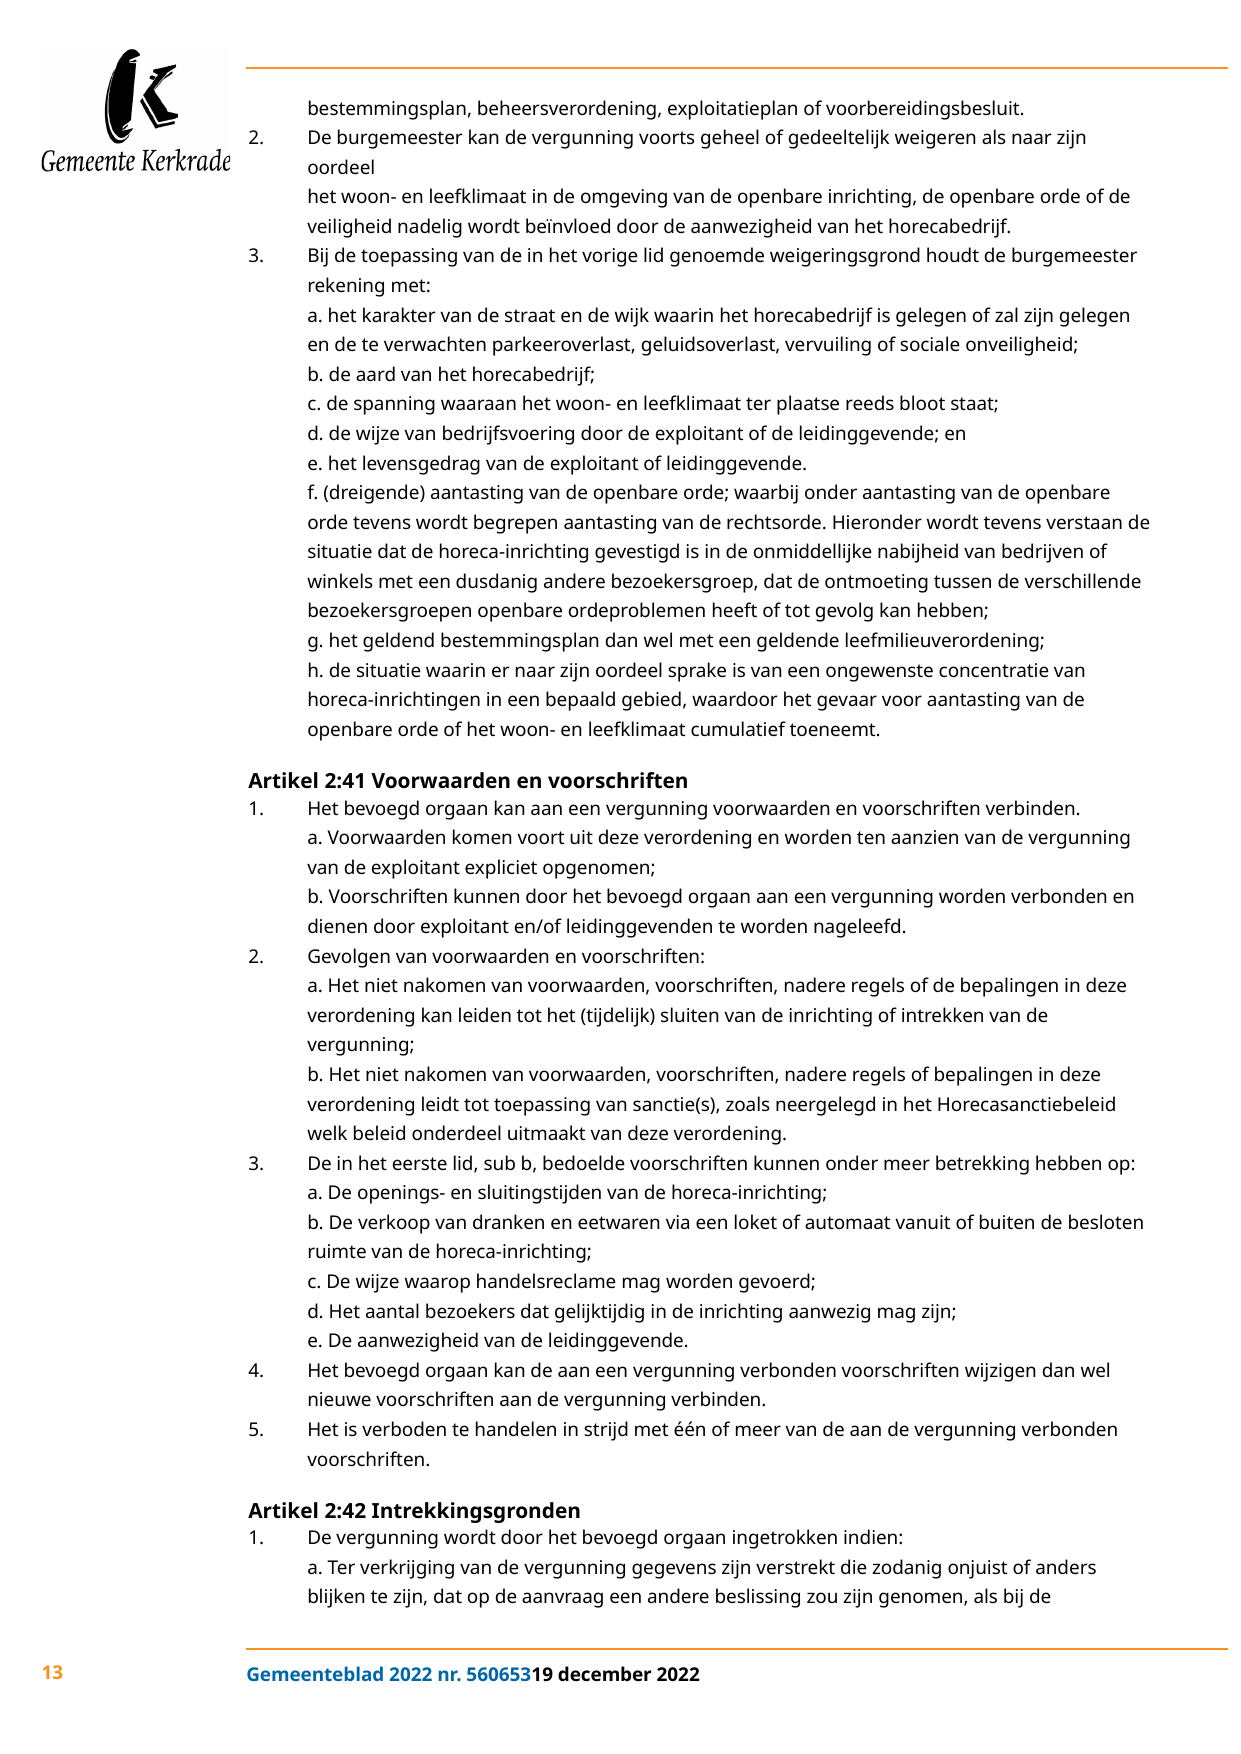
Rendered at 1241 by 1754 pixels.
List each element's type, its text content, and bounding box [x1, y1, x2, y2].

list Het is verboden te handelen in strijd met één of meer van de aan de vergunning verbonden voorschriften. [248, 1416, 1152, 1471]
list e. het levensgedrag van de exploitant of leidinggevende. [248, 450, 1152, 476]
list f. (dreigende) aantasting van de openbare orde; waarbij onder aantasting van de openbare orde tevens wordt begrepen aantasting van de rechtsorde. Hieronder wordt tevens verstaan de situatie dat de horeca-inrichting gevestigd is in de onmiddellijke nabijheid van bedrijven of winkels met een dusdanig andere bezoekersgroep, dat de ontmoeting tussen de verschillende bezoekersgroepen openbare ordeproblemen heeft of tot gevolg kan hebben; [248, 479, 1152, 623]
list c. de spanning waaraan het woon- en leefklimaat ter plaatse reeds bloot staat; [248, 391, 1152, 416]
list h. de situatie waarin er naar zijn oordeel sprake is van een ongewenste concentratie van horeca-inrichtingen in een bepaald gebied, waardoor het gevaar voor aantasting van de openbare orde of het woon- en leefklimaat cumulatief toeneemt. [248, 657, 1152, 742]
list De burgemeester kan de vergunning voorts geheel of gedeeltelijk weigeren als naar zijn oordeel [248, 124, 1152, 180]
list De vergunning wordt door het bevoegd orgaan ingetrokken indien: [248, 1524, 1152, 1550]
list Het bevoegd orgaan kan aan een vergunning voorwaarden en voorschriften verbinden. [248, 795, 1152, 821]
list g. het geldend bestemmingsplan dan wel met een geldende leefmilieuverordening; [248, 627, 1152, 653]
list d. de wijze van bedrijfsvoering door de exploitant of de leidinggevende; en [248, 420, 1152, 446]
list c. De wijze waarop handelsreclame mag worden gevoerd; [248, 1268, 1152, 1294]
list Gevolgen van voorwaarden en voorschriften: [248, 943, 1152, 968]
list b. Het niet nakomen van voorwaarden, voorschriften, nadere regels of bepalingen in deze verordening leidt tot toepassing van sanctie(s), zoals neergelegd in het Horecasanctiebeleid welk beleid onderdeel uitmaakt van deze verordening. [248, 1061, 1152, 1146]
text Artikel 2:41 Voorwaarden en voorschriften [248, 766, 1152, 795]
text Artikel 2:42 Intrekkingsgronden [248, 1496, 1152, 1524]
list d. Het aantal bezoekers dat gelijktijdig in de inrichting aanwezig mag zijn; [248, 1298, 1152, 1323]
list bestemmingsplan, beheersverordening, exploitatieplan of voorbereidingsbesluit. [248, 95, 1152, 121]
list a. Ter verkrijging van de vergunning gegevens zijn verstrekt die zodanig onjuist of anders blijken te zijn, dat op de aanvraag een andere beslissing zou zijn genomen, als bij de [248, 1554, 1152, 1609]
list b. Voorschriften kunnen door het bevoegd orgaan aan een vergunning worden verbonden en dienen door exploitant en/of leidinggevenden te worden nageleefd. [248, 884, 1152, 939]
picture [41, 47, 231, 172]
list a. Het niet nakomen van voorwaarden, voorschriften, nadere regels of de bepalingen in deze verordening kan leiden tot het (tijdelijk) sluiten van de inrichting of intrekken van de vergunning; [248, 972, 1152, 1057]
list De in het eerste lid, sub b, bedoelde voorschriften kunnen onder meer betrekking hebben op: [248, 1150, 1152, 1176]
list a. Voorwaarden komen voort uit deze verordening en worden ten aanzien van de vergunning van de exploitant expliciet opgenomen; [248, 824, 1152, 880]
list het woon- en leefklimaat in de omgeving van de openbare inrichting, de openbare orde of de veiligheid nadelig wordt beïnvloed door de aanwezigheid van het horecabedrijf. [248, 183, 1152, 239]
list b. de aard van het horecabedrijf; [248, 361, 1152, 387]
list e. De aanwezigheid van de leidinggevende. [248, 1327, 1152, 1353]
list a. De openings- en sluitingstijden van de horeca-inrichting; [248, 1179, 1152, 1205]
list a. het karakter van de straat en de wijk waarin het horecabedrijf is gelegen of zal zijn gelegen en de te verwachten parkeeroverlast, geluidsoverlast, vervuiling of sociale onveiligheid; [248, 302, 1152, 357]
list Bij de toepassing van de in het vorige lid genoemde weigeringsgrond houdt de burgemeester rekening met: [248, 243, 1152, 298]
list b. De verkoop van dranken en eetwaren via een loket of automaat vanuit of buiten de besloten ruimte van de horeca-inrichting; [248, 1209, 1152, 1264]
list Het bevoegd orgaan kan de aan een vergunning verbonden voorschriften wijzigen dan wel nieuwe voorschriften aan de vergunning verbinden. [248, 1357, 1152, 1412]
